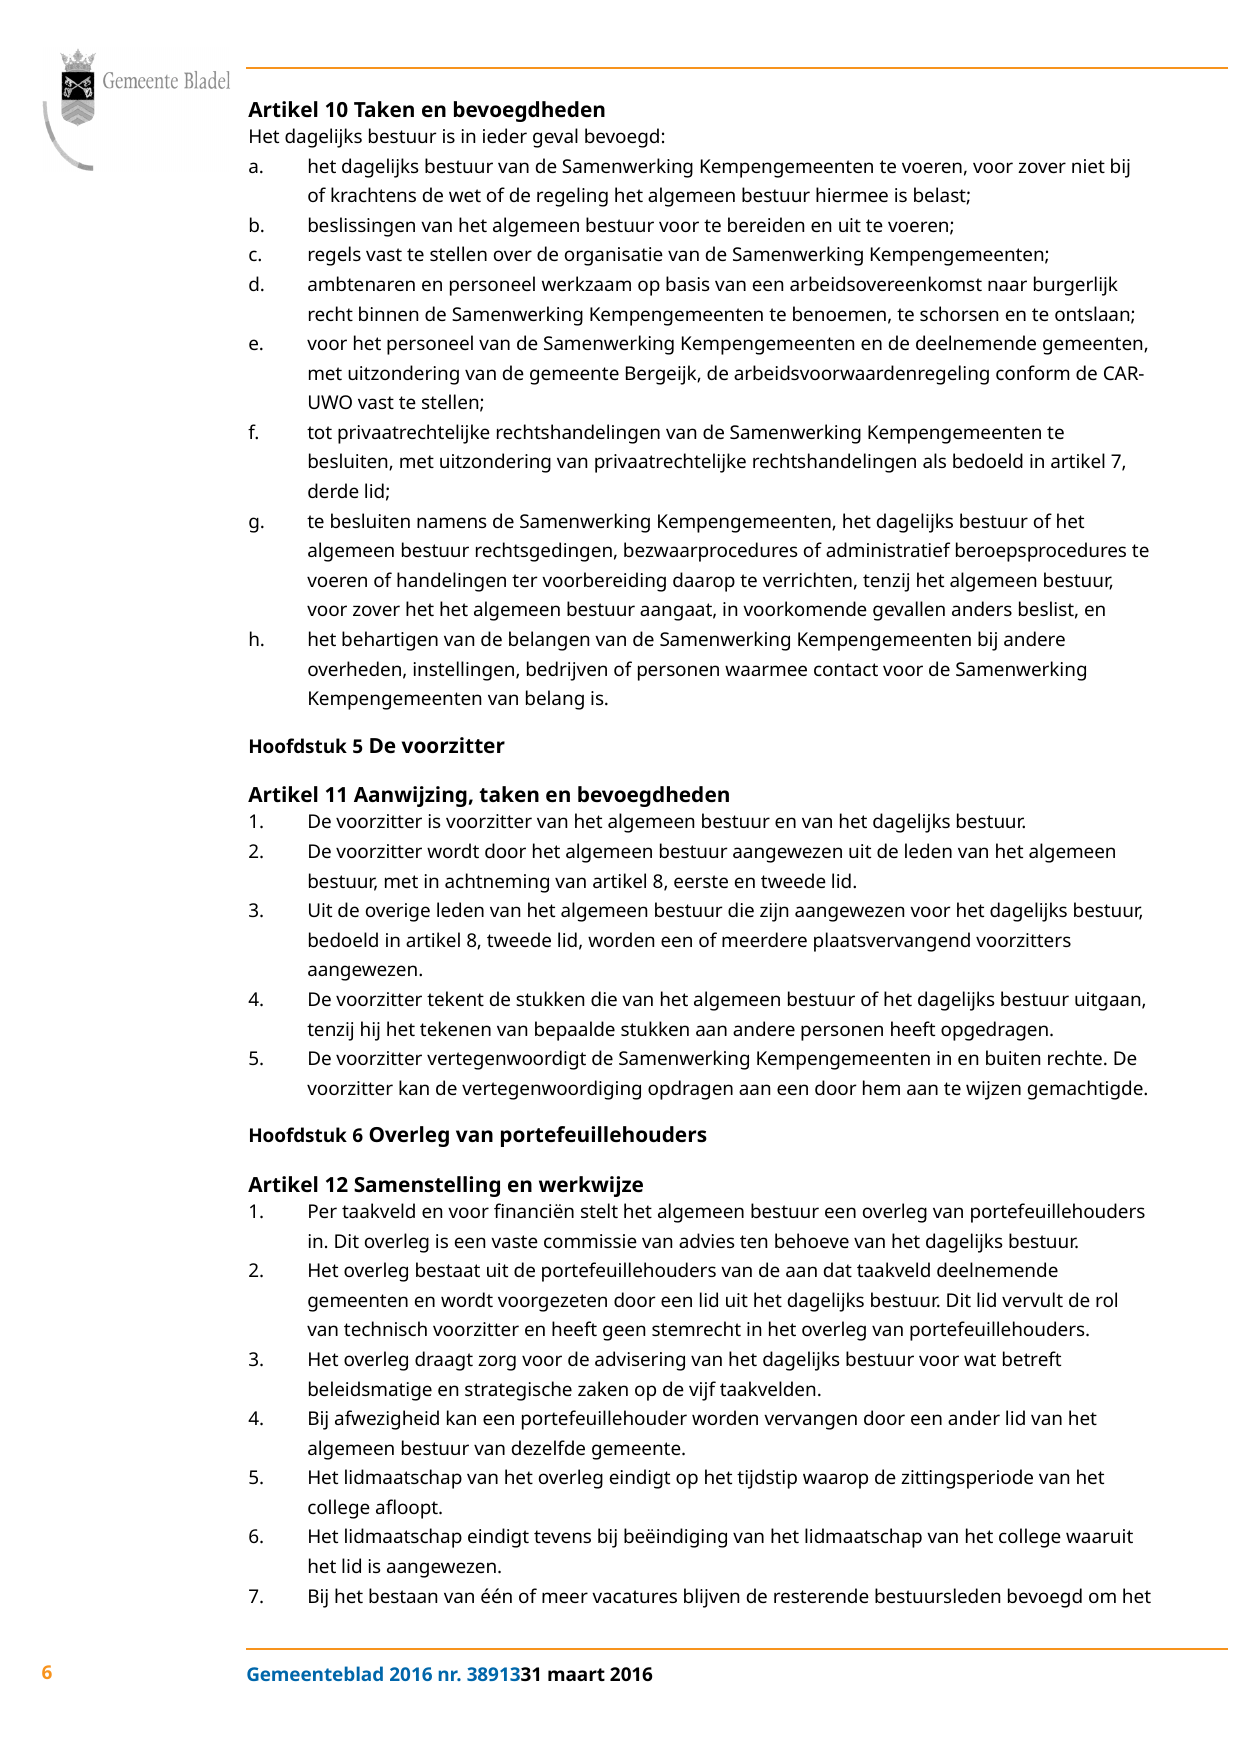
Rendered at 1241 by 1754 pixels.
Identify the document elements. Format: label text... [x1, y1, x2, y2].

text Artikel 10 Taken en bevoegdheden [248, 95, 1152, 123]
list regels vast te stellen over de organisatie van de Samenwerking Kempengemeenten; [248, 242, 1152, 267]
text Artikel 12 Samenstelling en werkwijze [248, 1170, 1152, 1198]
text Hoofdstuk 6 Overleg van portefeuillehouders [248, 1121, 1152, 1149]
list het behartigen van de belangen van de Samenwerking Kempengemeenten bij andere overheden, instellingen, bedrijven of personen waarmee contact voor de Samenwerking Kempengemeenten van belang is. [248, 626, 1152, 711]
list Uit de overige leden van het algemeen bestuur die zijn aangewezen voor het dagelijks bestuur, bedoeld in artikel 8, tweede lid, worden een of meerdere plaatsvervangend voorzitters aangewezen. [248, 897, 1152, 982]
list beslissingen van het algemeen bestuur voor te bereiden en uit te voeren; [248, 212, 1152, 238]
list voor het personeel van de Samenwerking Kempengemeenten en de deelnemende gemeenten, met uitzondering van de gemeente Bergeijk, de arbeidsvoorwaardenregeling conform de CAR-UWO vast te stellen; [248, 330, 1152, 415]
list ambtenaren en personeel werkzaam op basis van een arbeidsovereenkomst naar burgerlijk recht binnen de Samenwerking Kempengemeenten te benoemen, te schorsen en te ontslaan; [248, 271, 1152, 326]
list het dagelijks bestuur van de Samenwerking Kempengemeenten te voeren, voor zover niet bij of krachtens de wet of de regeling het algemeen bestuur hiermee is belast; [248, 153, 1152, 208]
list Het overleg bestaat uit de portefeuillehouders van de aan dat taakveld deelnemende gemeenten en wordt voorgezeten door een lid uit het dagelijks bestuur. Dit lid vervult de rol van technisch voorzitter en heeft geen stemrecht in het overleg van portefeuillehouders. [248, 1257, 1152, 1342]
list Het lidmaatschap eindigt tevens bij beëindiging van het lidmaatschap van het college waaruit het lid is aangewezen. [248, 1524, 1152, 1579]
list De voorzitter is voorzitter van het algemeen bestuur en van het dagelijks bestuur. [248, 809, 1152, 834]
list De voorzitter wordt door het algemeen bestuur aangewezen uit de leden van het algemeen bestuur, met in achtneming van artikel 8, eerste en tweede lid. [248, 838, 1152, 893]
text Hoofdstuk 5 De voorzitter [248, 731, 1152, 759]
list tot privaatrechtelijke rechtshandelingen van de Samenwerking Kempengemeenten te besluiten, met uitzondering van privaatrechtelijke rechtshandelingen als bedoeld in artikel 7, derde lid; [248, 419, 1152, 504]
text Het dagelijks bestuur is in ieder geval bevoegd: [248, 123, 1152, 149]
list Bij afwezigheid kan een portefeuillehouder worden vervangen door een ander lid van het algemeen bestuur van dezelfde gemeente. [248, 1405, 1152, 1461]
text Artikel 11 Aanwijzing, taken en bevoegdheden [248, 780, 1152, 809]
list Bij het bestaan van één of meer vacatures blijven de resterende bestuursleden bevoegd om het [248, 1583, 1152, 1608]
list te besluiten namens de Samenwerking Kempengemeenten, het dagelijks bestuur of het algemeen bestuur rechtsgedingen, bezwaarprocedures of administratief beroepsprocedures te voeren of handelingen ter voorbereiding daarop te verrichten, tenzij het algemeen bestuur, voor zover het het algemeen bestuur aangaat, in voorkomende gevallen anders beslist, en [248, 508, 1152, 622]
list De voorzitter tekent de stukken die van het algemeen bestuur of het dagelijks bestuur uitgaan, tenzij hij het tekenen van bepaalde stukken aan andere personen heeft opgedragen. [248, 986, 1152, 1041]
list Per taakveld en voor financiën stelt het algemeen bestuur een overleg van portefeuillehouders in. Dit overleg is een vaste commissie van advies ten behoeve van het dagelijks bestuur. [248, 1198, 1152, 1253]
picture [41, 47, 231, 172]
list De voorzitter vertegenwoordigt de Samenwerking Kempengemeenten in en buiten rechte. De voorzitter kan de vertegenwoordiging opdragen aan een door hem aan te wijzen gemachtigde. [248, 1045, 1152, 1101]
list Het lidmaatschap van het overleg eindigt op het tijdstip waarop de zittingsperiode van het college afloopt. [248, 1464, 1152, 1520]
list Het overleg draagt zorg voor de advisering van het dagelijks bestuur voor wat betreft beleidsmatige en strategische zaken op de vijf taakvelden. [248, 1346, 1152, 1401]
